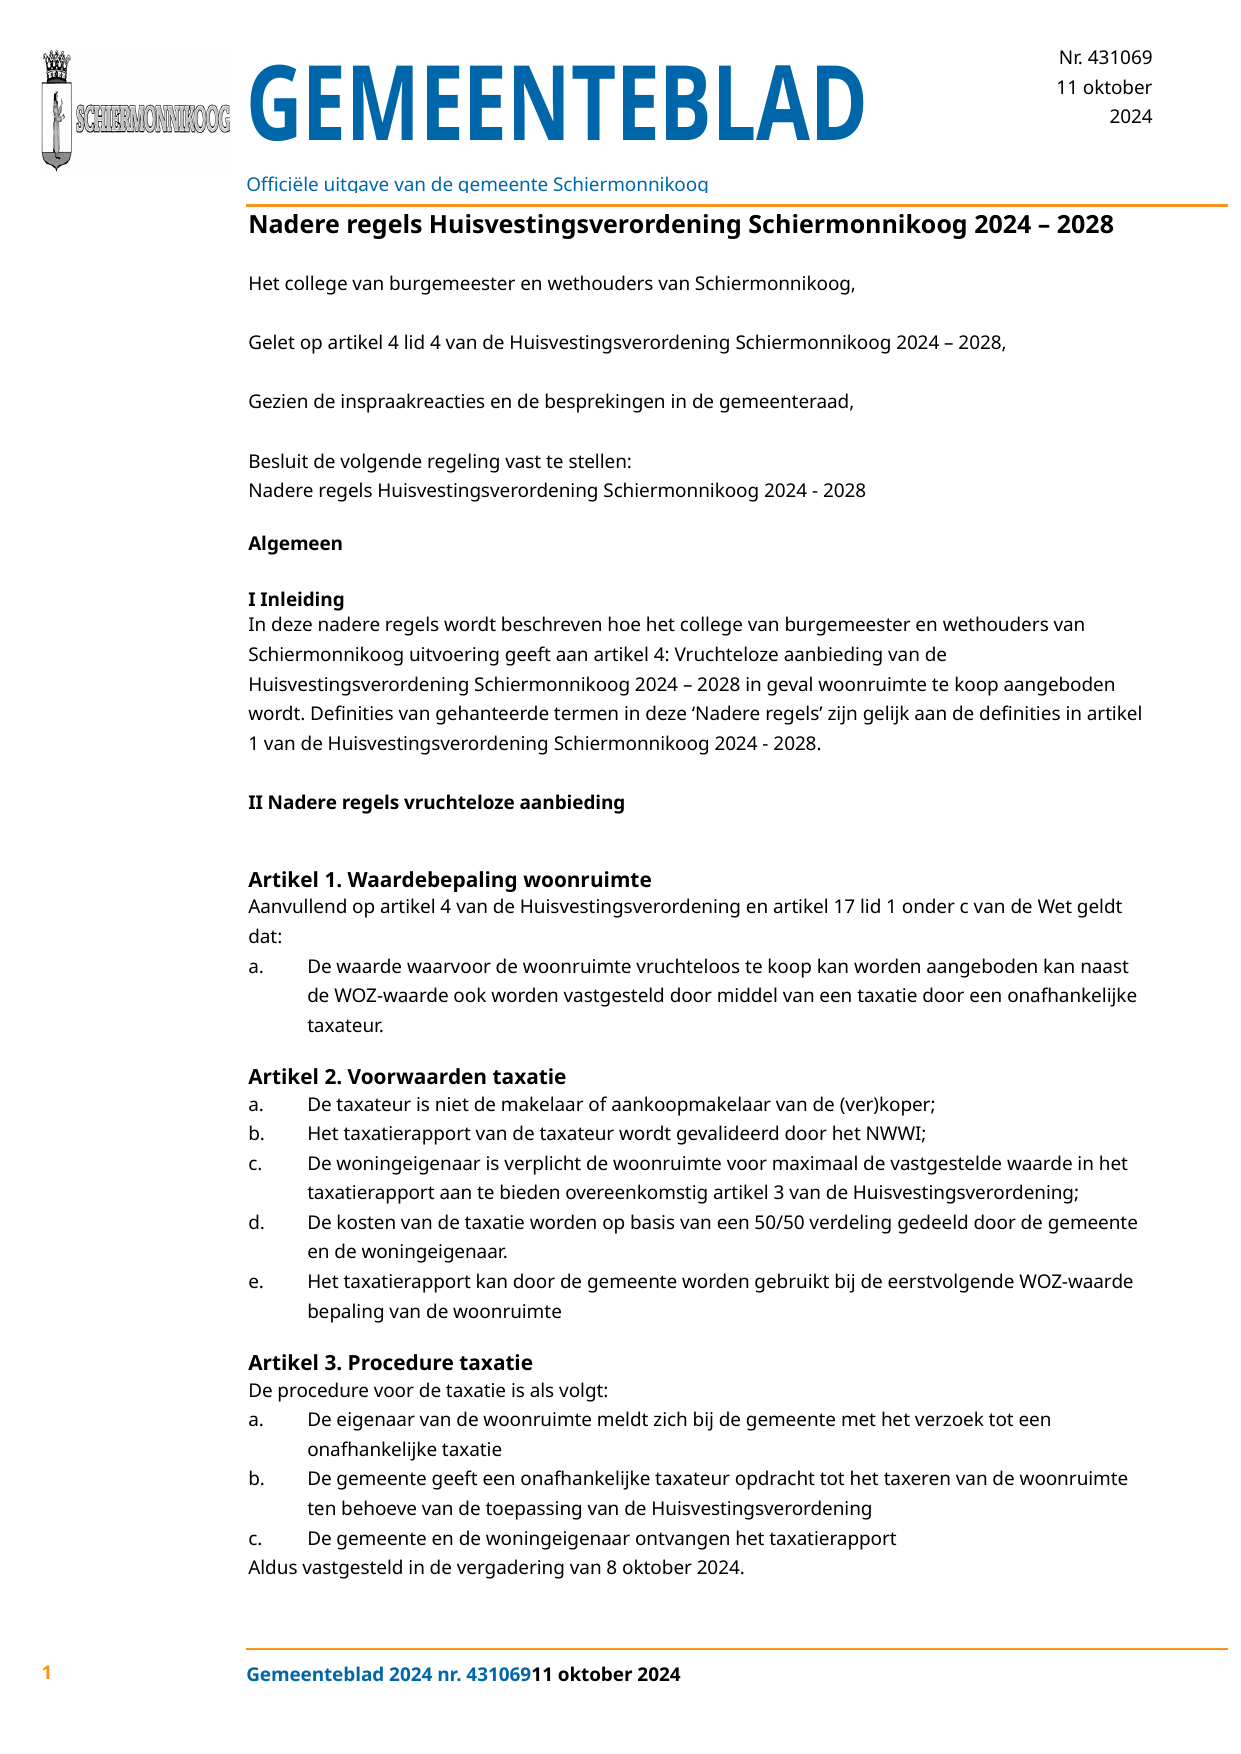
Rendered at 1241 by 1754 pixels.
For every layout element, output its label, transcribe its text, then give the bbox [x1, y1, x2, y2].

list De gemeente geeft een onafhankelijke taxateur opdracht tot het taxeren van de woonruimte ten behoeve van de toepassing van de Huisvestingsverordening [248, 1466, 1152, 1521]
text Nadere regels Huisvestingsverordening Schiermonnikoog 2024 - 2028 [248, 477, 1152, 503]
list De kosten van de taxatie worden op basis van een 50/50 verdeling gedeeld door de gemeente en de woningeigenaar. [248, 1209, 1152, 1264]
text I Inleiding [248, 586, 1152, 612]
text Artikel 2. Voorwaarden taxatie [248, 1062, 1152, 1091]
text Gelet op artikel 4 lid 4 van de Huisvestingsverordening Schiermonnikoog 2024 – 2028, [248, 329, 1152, 355]
text In deze nadere regels wordt beschreven hoe het college van burgemeester en wethouders van Schiermonnikoog uitvoering geeft aan artikel 4: Vruchteloze aanbieding van de Huisvestingsverordening Schiermonnikoog 2024 – 2028 in geval woonruimte te koop aangeboden wordt. Definities van gehanteerde termen in deze ‘Nadere regels’ zijn gelijk aan de definities in artikel 1 van de Huisvestingsverordening Schiermonnikoog 2024 - 2028. [248, 612, 1152, 756]
list De eigenaar van de woonruimte meldt zich bij de gemeente met het verzoek tot een onafhankelijke taxatie [248, 1406, 1152, 1462]
list De taxateur is niet de makelaar of aankoopmakelaar van de (ver)koper; [248, 1091, 1152, 1117]
list De woningeigenaar is verplicht de woonruimte voor maximaal de vastgestelde waarde in het taxatierapport aan te bieden overeenkomstig artikel 3 van de Huisvestingsverordening; [248, 1150, 1152, 1205]
text De procedure voor de taxatie is als volgt: [248, 1377, 1152, 1402]
text Gezien de inspraakreacties en de besprekingen in de gemeenteraad, [248, 389, 1152, 414]
text Nadere regels Huisvestingsverordening Schiermonnikoog 2024 – 2028 [248, 207, 1152, 241]
text Artikel 1. Waardebepaling woonruimte [248, 865, 1152, 894]
picture [41, 47, 231, 172]
list Het taxatierapport kan door de gemeente worden gebruikt bij de eerstvolgende WOZ-waarde bepaling van de woonruimte [248, 1268, 1152, 1324]
text Het college van burgemeester en wethouders van Schiermonnikoog, [248, 270, 1152, 296]
text Algemeen [248, 528, 1152, 556]
text II Nadere regels vruchteloze aanbieding [248, 789, 1152, 815]
text Aanvullend op artikel 4 van de Huisvestingsverordening en artikel 17 lid 1 onder c van de Wet geldt dat: [248, 894, 1152, 949]
text Besluit de volgende regeling vast te stellen: [248, 448, 1152, 473]
text Artikel 3. Procedure taxatie [248, 1348, 1152, 1377]
list De gemeente en de woningeigenaar ontvangen het taxatierapport [248, 1525, 1152, 1550]
list De waarde waarvoor de woonruimte vruchteloos te koop kan worden aangeboden kan naast de WOZ-waarde ook worden vastgesteld door middel van een taxatie door een onafhankelijke taxateur. [248, 953, 1152, 1038]
list Het taxatierapport van de taxateur wordt gevalideerd door het NWWI; [248, 1120, 1152, 1146]
text Aldus vastgesteld in de vergadering van 8 oktober 2024. [248, 1554, 1152, 1580]
